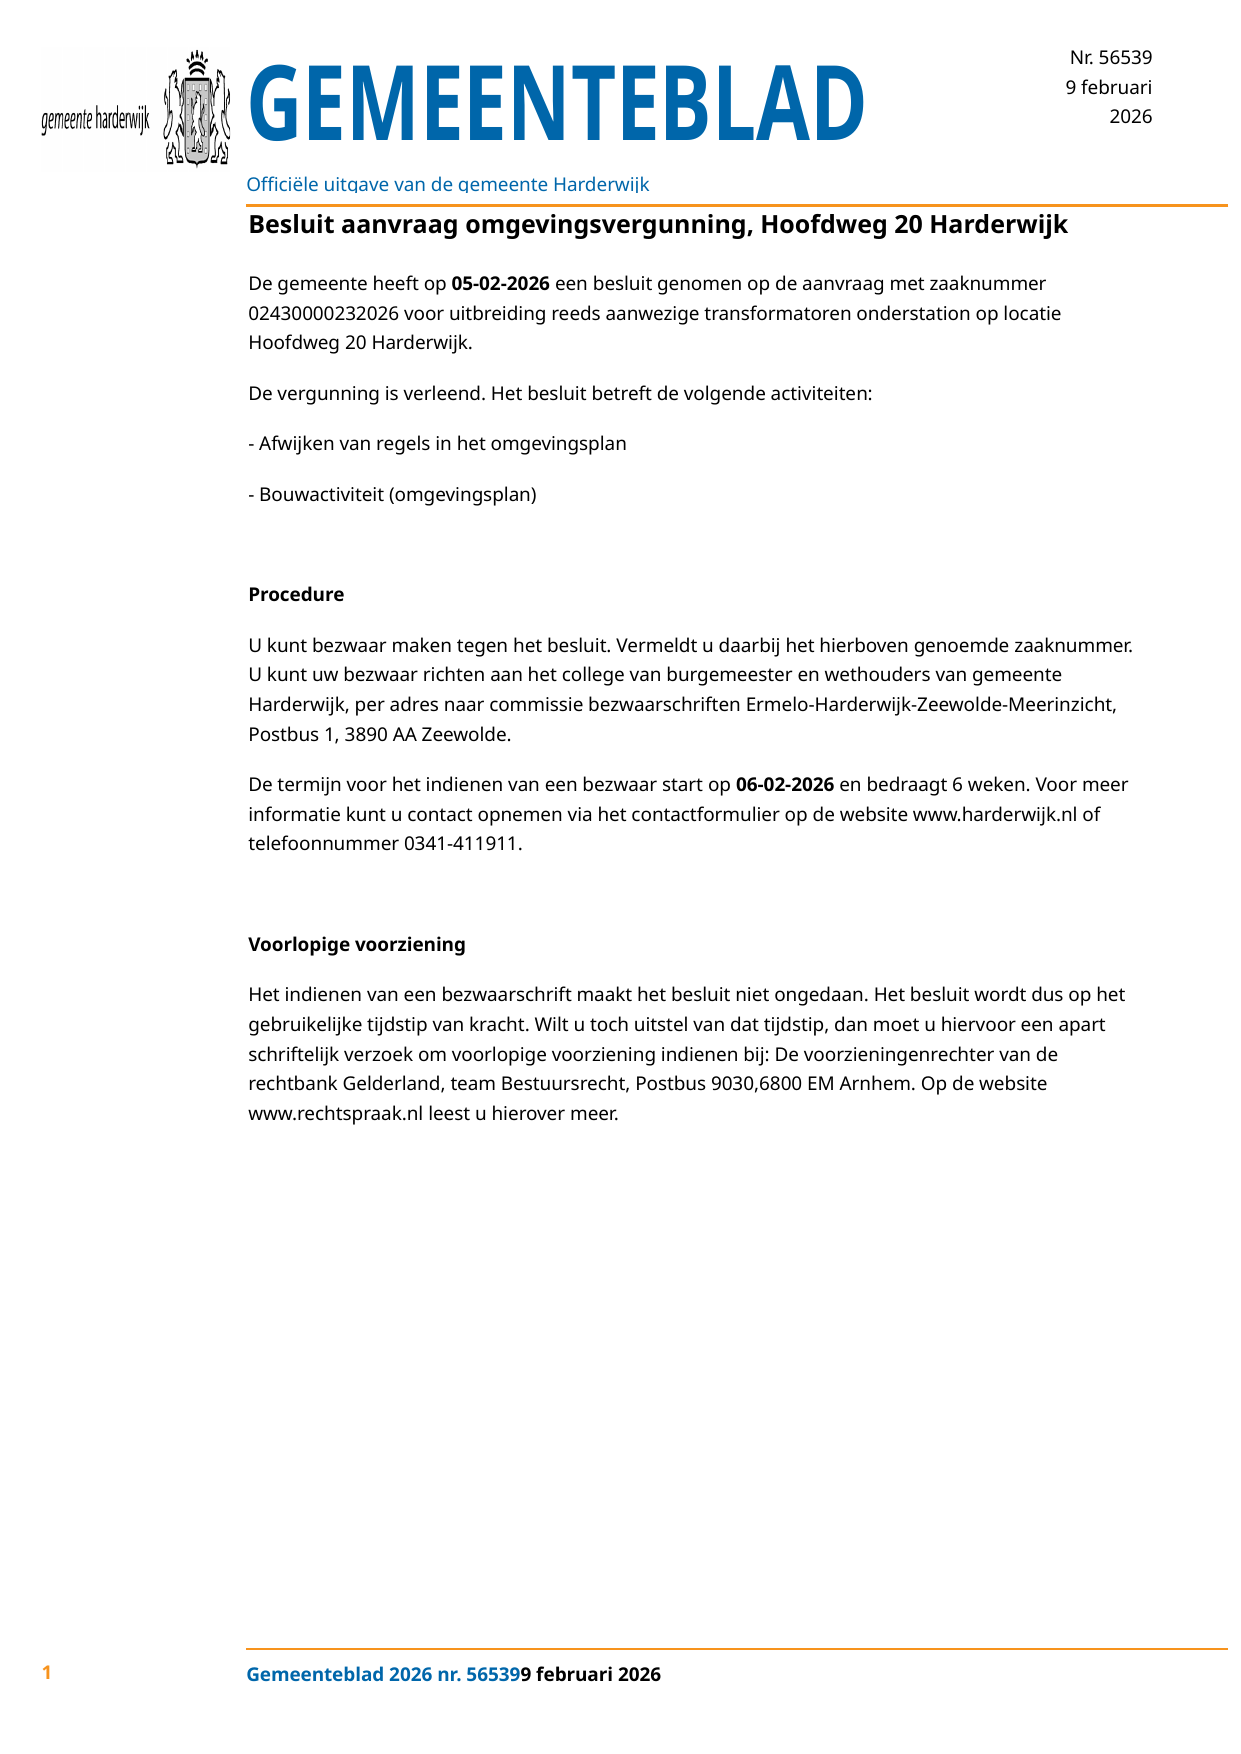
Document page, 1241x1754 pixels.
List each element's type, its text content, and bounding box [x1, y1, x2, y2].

text U kunt bezwaar maken tegen het besluit. Vermeldt u daarbij het hierboven genoemde zaaknummer. U kunt uw bezwaar richten aan het college van burgemeester en wethouders van gemeente Harderwijk, per adres naar commissie bezwaarschriften Ermelo-Harderwijk-Zeewolde-Meerinzicht, Postbus 1, 3890 AA Zeewolde. [248, 632, 1152, 746]
text De vergunning is verleend. Het besluit betreft de volgende activiteiten: [248, 380, 1152, 406]
text Voorlopige voorziening [248, 931, 1152, 957]
text Het indienen van een bezwaarschrift maakt het besluit niet ongedaan. Het besluit wordt dus op het gebruikelijke tijdstip van kracht. Wilt u toch uitstel van dat tijdstip, dan moet u hiervoor een apart schriftelijk verzoek om voorlopige voorziening indienen bij: De voorzieningenrechter van de rechtbank Gelderland, team Bestuursrecht, Postbus 9030,6800 EM Arnhem. Op de website www.rechtspraak.nl leest u hierover meer. [248, 982, 1152, 1126]
text De termijn voor het indienen van een bezwaar start op 06-02-2026 en bedraagt 6 weken. Voor meer informatie kunt u contact opnemen via het contactformulier op de website www.harderwijk.nl of telefoonnummer 0341-411911. [248, 771, 1152, 856]
text - Afwijken van regels in het omgevingsplan [248, 430, 1152, 456]
text De gemeente heeft op 05-02-2026 een besluit genomen op de aanvraag met zaaknummer 02430000232026 voor uitbreiding reeds aanwezige transformatoren onderstation op locatie Hoofdweg 20 Harderwijk. [248, 270, 1152, 355]
text - Bouwactiviteit (omgevingsplan) [248, 481, 1152, 506]
text Besluit aanvraag omgevingsvergunning, Hoofdweg 20 Harderwijk [248, 207, 1152, 241]
text Procedure [248, 582, 1152, 607]
picture [41, 47, 231, 172]
